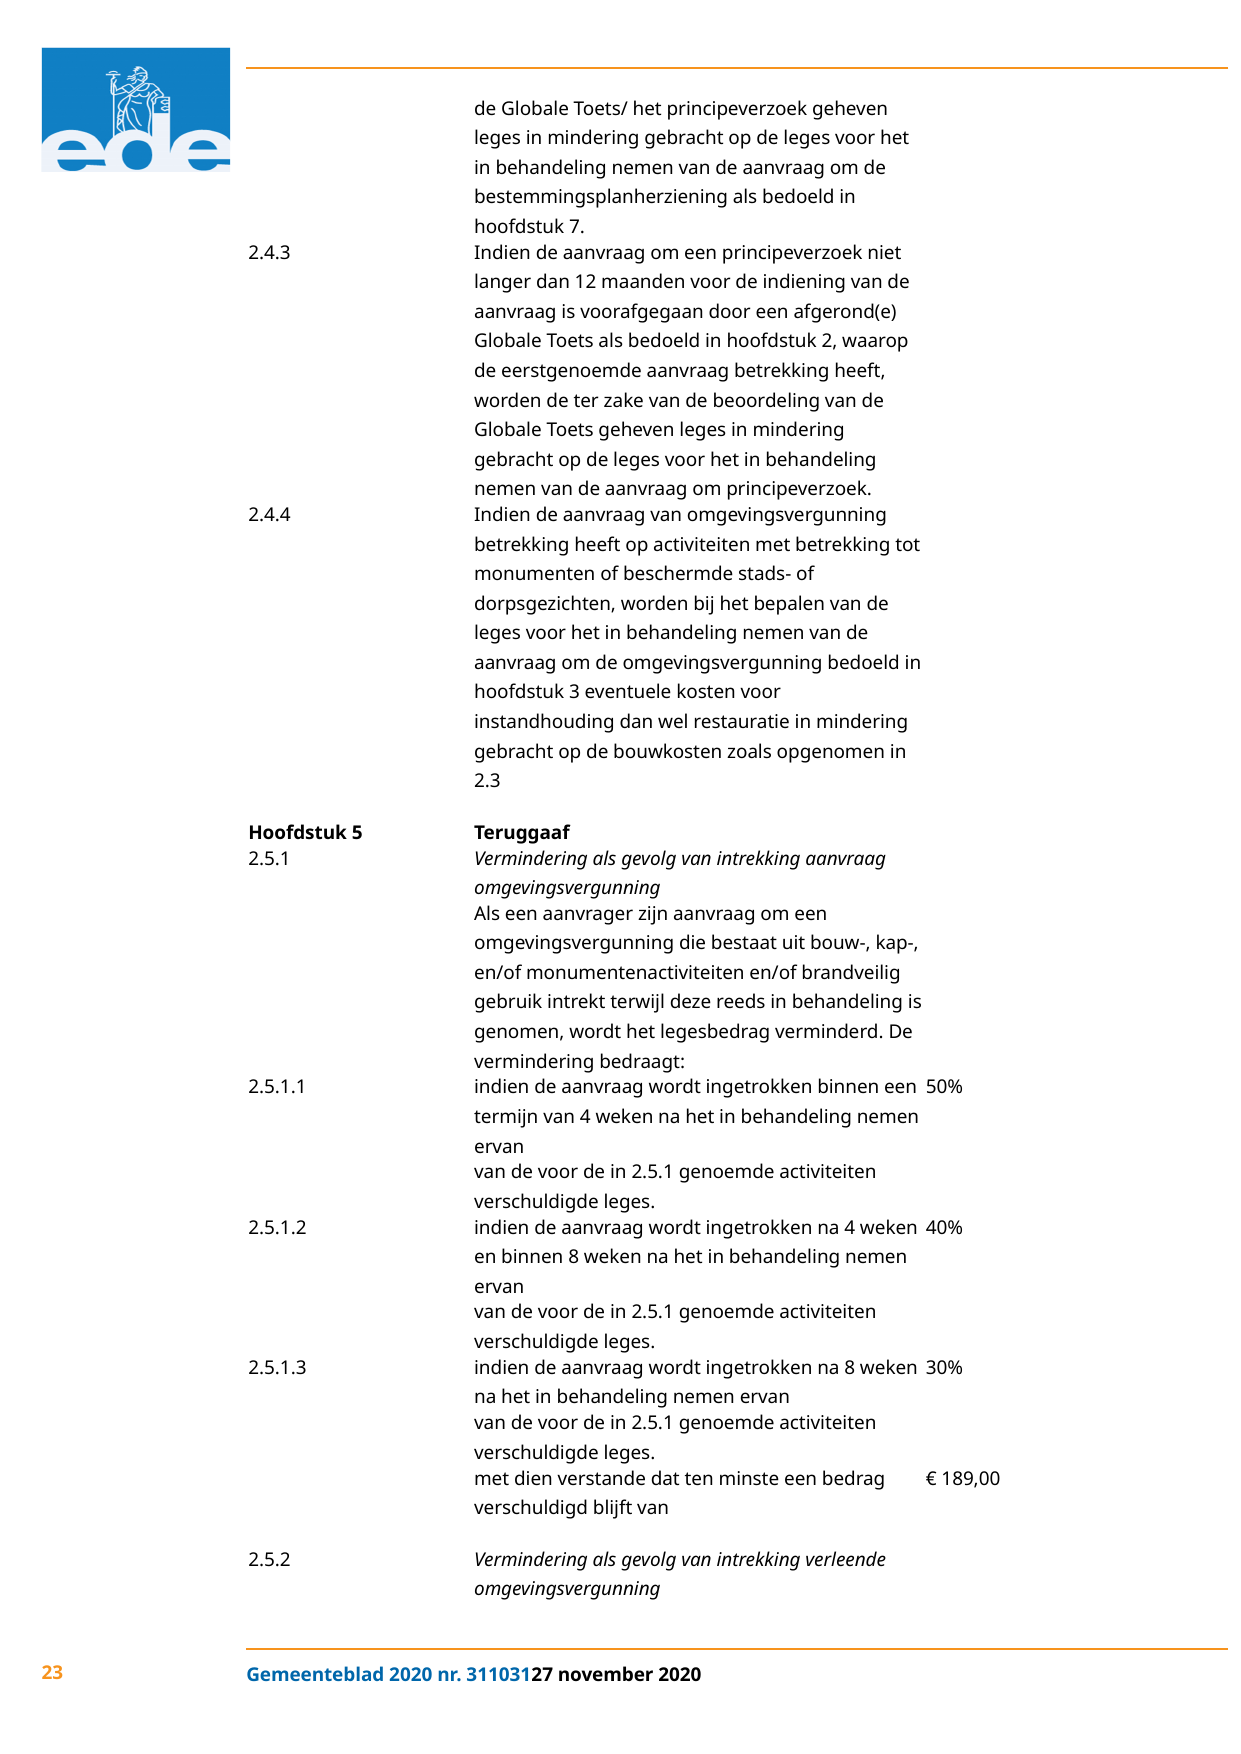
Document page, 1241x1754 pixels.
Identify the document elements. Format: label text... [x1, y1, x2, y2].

table_cell Teruggaaf [474, 819, 926, 845]
table_cell [248, 1299, 474, 1354]
table_cell Als een aanvrager zijn aanvraag om een omgevingsvergunning die bestaat uit bouw-, kap-, en/of monumentenactiviteiten en/of brandveilig gebruik intrekt terwijl deze reeds in behandeling is genomen, wordt het legesbedrag verminderd. De vermindering bedraagt: [474, 900, 926, 1074]
picture [41, 47, 231, 172]
table_cell [926, 239, 1152, 501]
table_cell 2.5.1 [248, 845, 474, 900]
table_cell 2.4.3 [248, 239, 474, 501]
table_cell [926, 1159, 1152, 1214]
table_cell [926, 845, 1152, 900]
table_cell 2.5.1.1 [248, 1074, 474, 1158]
table_cell van de voor de in 2.5.1 genoemde activiteiten verschuldigde leges. [474, 1409, 926, 1465]
table_cell 2.5.1.2 [248, 1214, 474, 1299]
table_cell 40% [926, 1214, 1152, 1299]
table_cell indien de aanvraag wordt ingetrokken na 8 weken na het in behandeling nemen ervan [474, 1354, 926, 1409]
table_cell met dien verstande dat ten minste een bedrag verschuldigd blijft van [474, 1465, 926, 1520]
table_cell [926, 793, 1152, 819]
table_cell 30% [926, 1354, 1152, 1409]
table_cell Vermindering als gevolg van intrekking aanvraag omgevingsvergunning [474, 845, 926, 900]
table_cell Indien de aanvraag om een principeverzoek niet langer dan 12 maanden voor de indiening van de aanvraag is voorafgegaan door een afgerond(e) Globale Toets als bedoeld in hoofdstuk 2, waarop de eerstgenoemde aanvraag betrekking heeft, worden de ter zake van de beoordeling van de Globale Toets geheven leges in mindering gebracht op de leges voor het in behandeling nemen van de aanvraag om principeverzoek. [474, 239, 926, 501]
table_cell de Globale Toets/ het principeverzoek geheven leges in mindering gebracht op de leges voor het in behandeling nemen van de aanvraag om de bestemmingsplanherziening als bedoeld in hoofdstuk 7. [474, 95, 926, 239]
table_cell van de voor de in 2.5.1 genoemde activiteiten verschuldigde leges. [474, 1299, 926, 1354]
table_cell € 189,00 [926, 1465, 1152, 1520]
table_cell [926, 1299, 1152, 1354]
table_cell [926, 501, 1152, 793]
table_cell [248, 793, 474, 819]
table_cell indien de aanvraag wordt ingetrokken na 4 weken en binnen 8 weken na het in behandeling nemen ervan [474, 1214, 926, 1299]
table_cell [474, 793, 926, 819]
table_cell [926, 1546, 1152, 1601]
table_cell [926, 95, 1152, 239]
table_cell [926, 819, 1152, 845]
table_cell [926, 900, 1152, 1074]
table_cell Vermindering als gevolg van intrekking verleende omgevingsvergunning [474, 1546, 926, 1601]
table_cell [474, 1520, 926, 1546]
table_cell [248, 1520, 474, 1546]
table_cell 2.5.1.3 [248, 1354, 474, 1409]
table_cell Hoofdstuk 5 [248, 819, 474, 845]
table_cell [248, 1409, 474, 1465]
table_cell [248, 1465, 474, 1520]
table_cell van de voor de in 2.5.1 genoemde activiteiten verschuldigde leges. [474, 1159, 926, 1214]
table_cell 50% [926, 1074, 1152, 1158]
table_cell [248, 1159, 474, 1214]
table_cell [926, 1409, 1152, 1465]
table_cell [248, 95, 474, 239]
table_cell indien de aanvraag wordt ingetrokken binnen een termijn van 4 weken na het in behandeling nemen ervan [474, 1074, 926, 1158]
table_cell Indien de aanvraag van omgevingsvergunning betrekking heeft op activiteiten met betrekking tot monumenten of beschermde stads- of dorpsgezichten, worden bij het bepalen van de leges voor het in behandeling nemen van de aanvraag om de omgevingsvergunning bedoeld in hoofdstuk 3 eventuele kosten voor instandhouding dan wel restauratie in mindering gebracht op de bouwkosten zoals opgenomen in 2.3 [474, 501, 926, 793]
table_cell 2.4.4 [248, 501, 474, 793]
table_cell 2.5.2 [248, 1546, 474, 1601]
table_cell [926, 1520, 1152, 1546]
table_cell [248, 900, 474, 1074]
